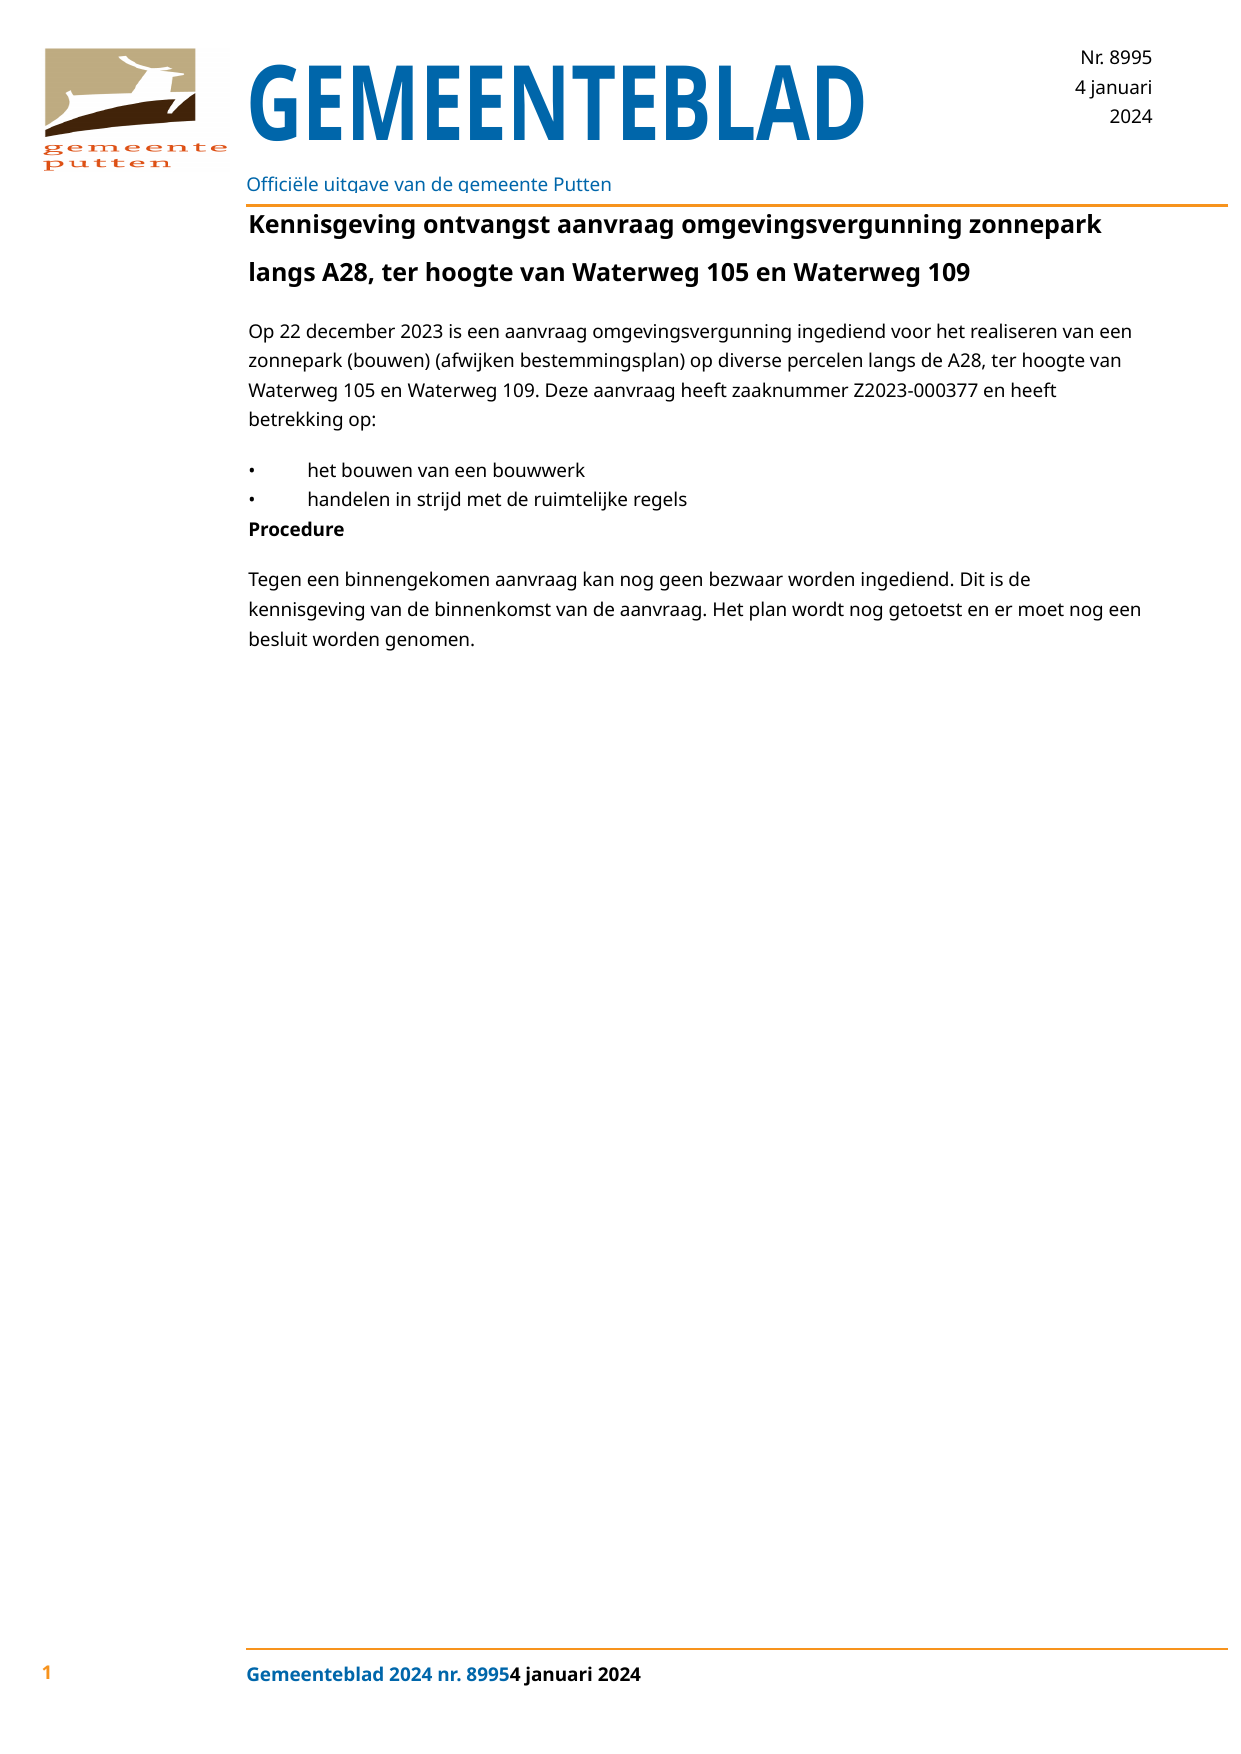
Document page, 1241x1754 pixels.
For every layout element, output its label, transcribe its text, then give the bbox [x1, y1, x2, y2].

list handelen in strijd met de ruimtelijke regels [248, 487, 1152, 512]
text Procedure [248, 516, 1152, 542]
text Op 22 december 2023 is een aanvraag omgevingsvergunning ingediend voor het realiseren van een zonnepark (bouwen) (afwijken bestemmingsplan) op diverse percelen langs de A28, ter hoogte van Waterweg 105 en Waterweg 109. Deze aanvraag heeft zaaknummer Z2023-000377 en heeft betrekking op: [248, 318, 1152, 432]
text Kennisgeving ontvangst aanvraag omgevingsvergunning zonnepark langs A28, ter hoogte van Waterweg 105 en Waterweg 109 [248, 207, 1152, 288]
text Tegen een binnengekomen aanvraag kan nog geen bezwaar worden ingediend. Dit is de kennisgeving van de binnenkomst van de aanvraag. Het plan wordt nog getoetst en er moet nog een besluit worden genomen. [248, 567, 1152, 652]
picture [41, 47, 231, 172]
list het bouwen van een bouwwerk [248, 457, 1152, 483]
